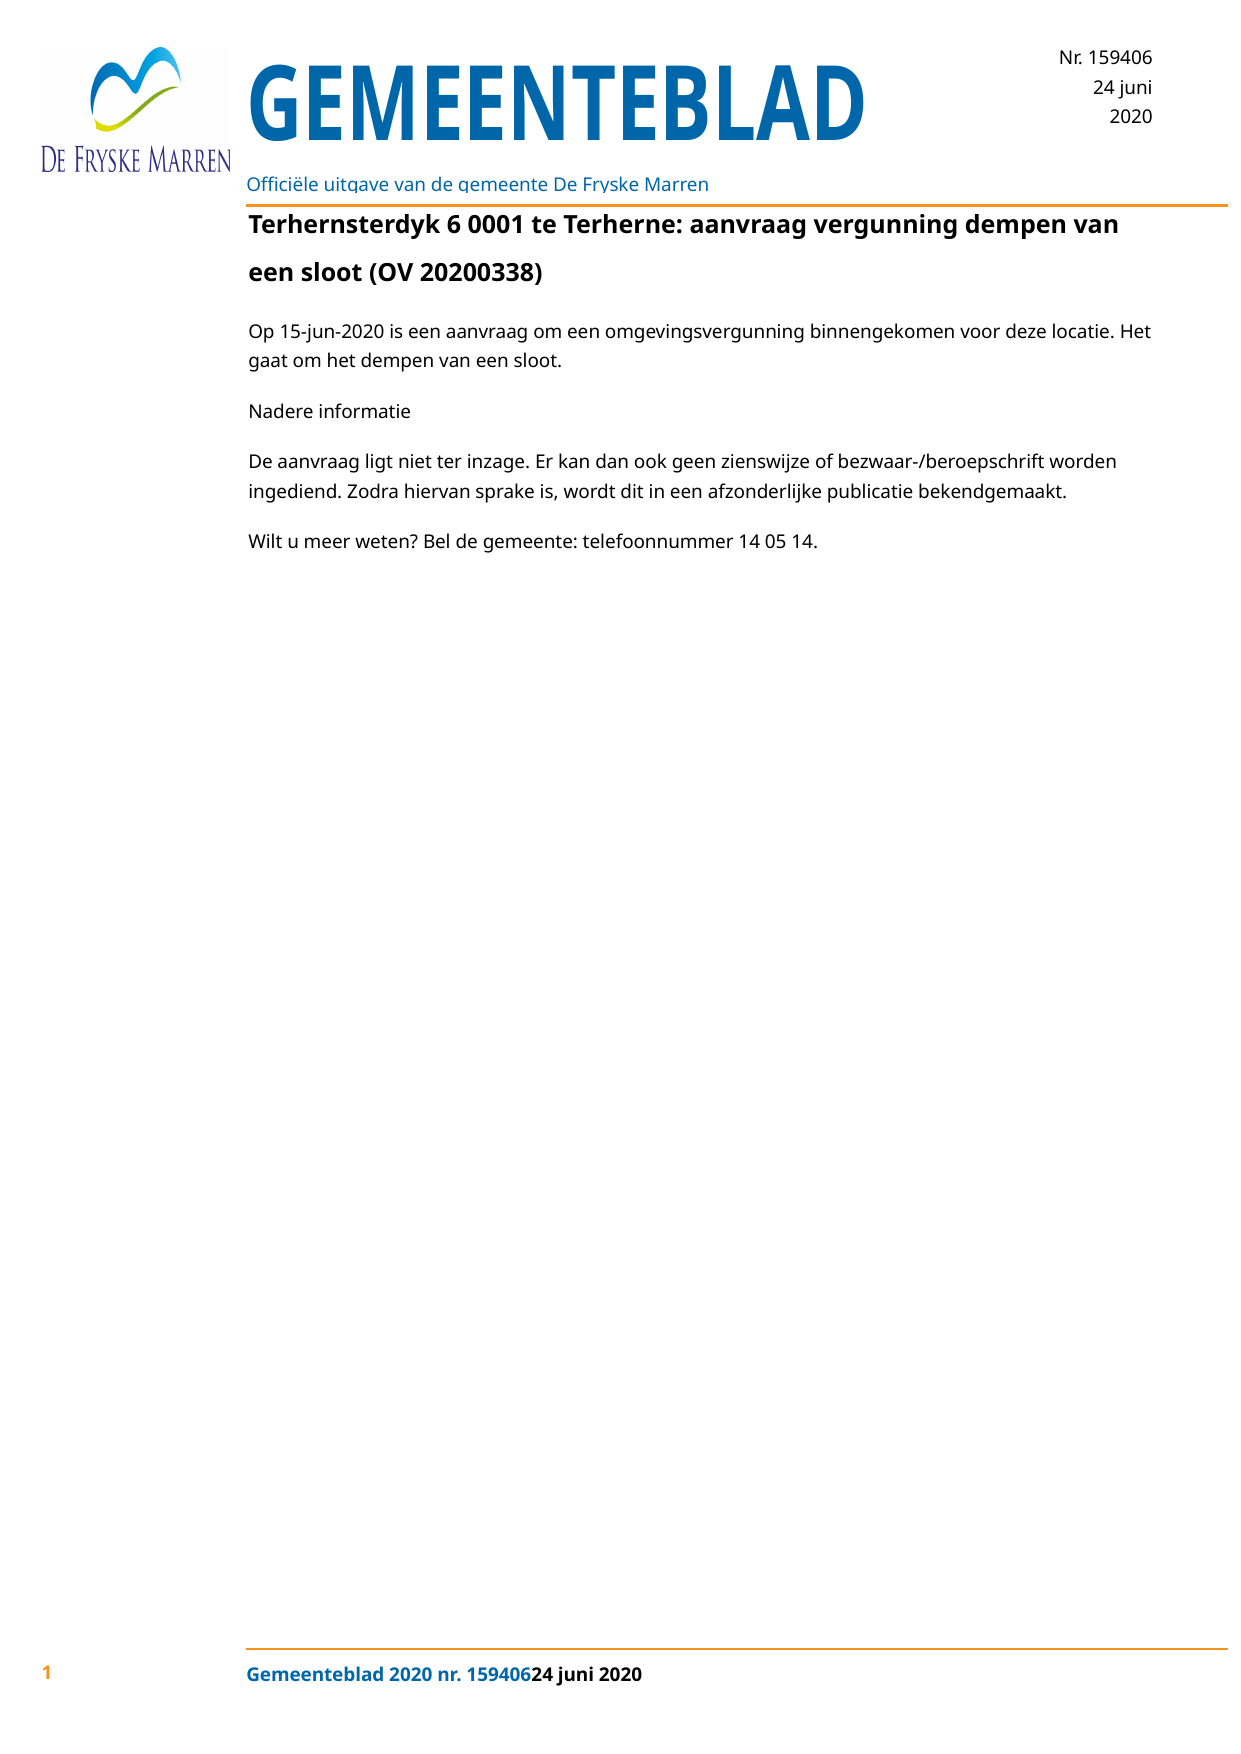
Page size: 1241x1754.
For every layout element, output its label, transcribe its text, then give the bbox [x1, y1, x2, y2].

text Wilt u meer weten? Bel de gemeente: telefoonnummer 14 05 14. [248, 528, 1152, 554]
picture [41, 47, 231, 172]
text De aanvraag ligt niet ter inzage. Er kan dan ook geen zienswijze of bezwaar-/beroepschrift worden ingediend. Zodra hiervan sprake is, wordt dit in een afzonderlijke publicatie bekendgemaakt. [248, 448, 1152, 504]
text Terhernsterdyk 6 0001 te Terherne: aanvraag vergunning dempen van een sloot (OV 20200338) [248, 207, 1152, 288]
text Op 15-jun-2020 is een aanvraag om een omgevingsvergunning binnengekomen voor deze locatie. Het gaat om het dempen van een sloot. [248, 318, 1152, 373]
text Nadere informatie [248, 398, 1152, 424]
